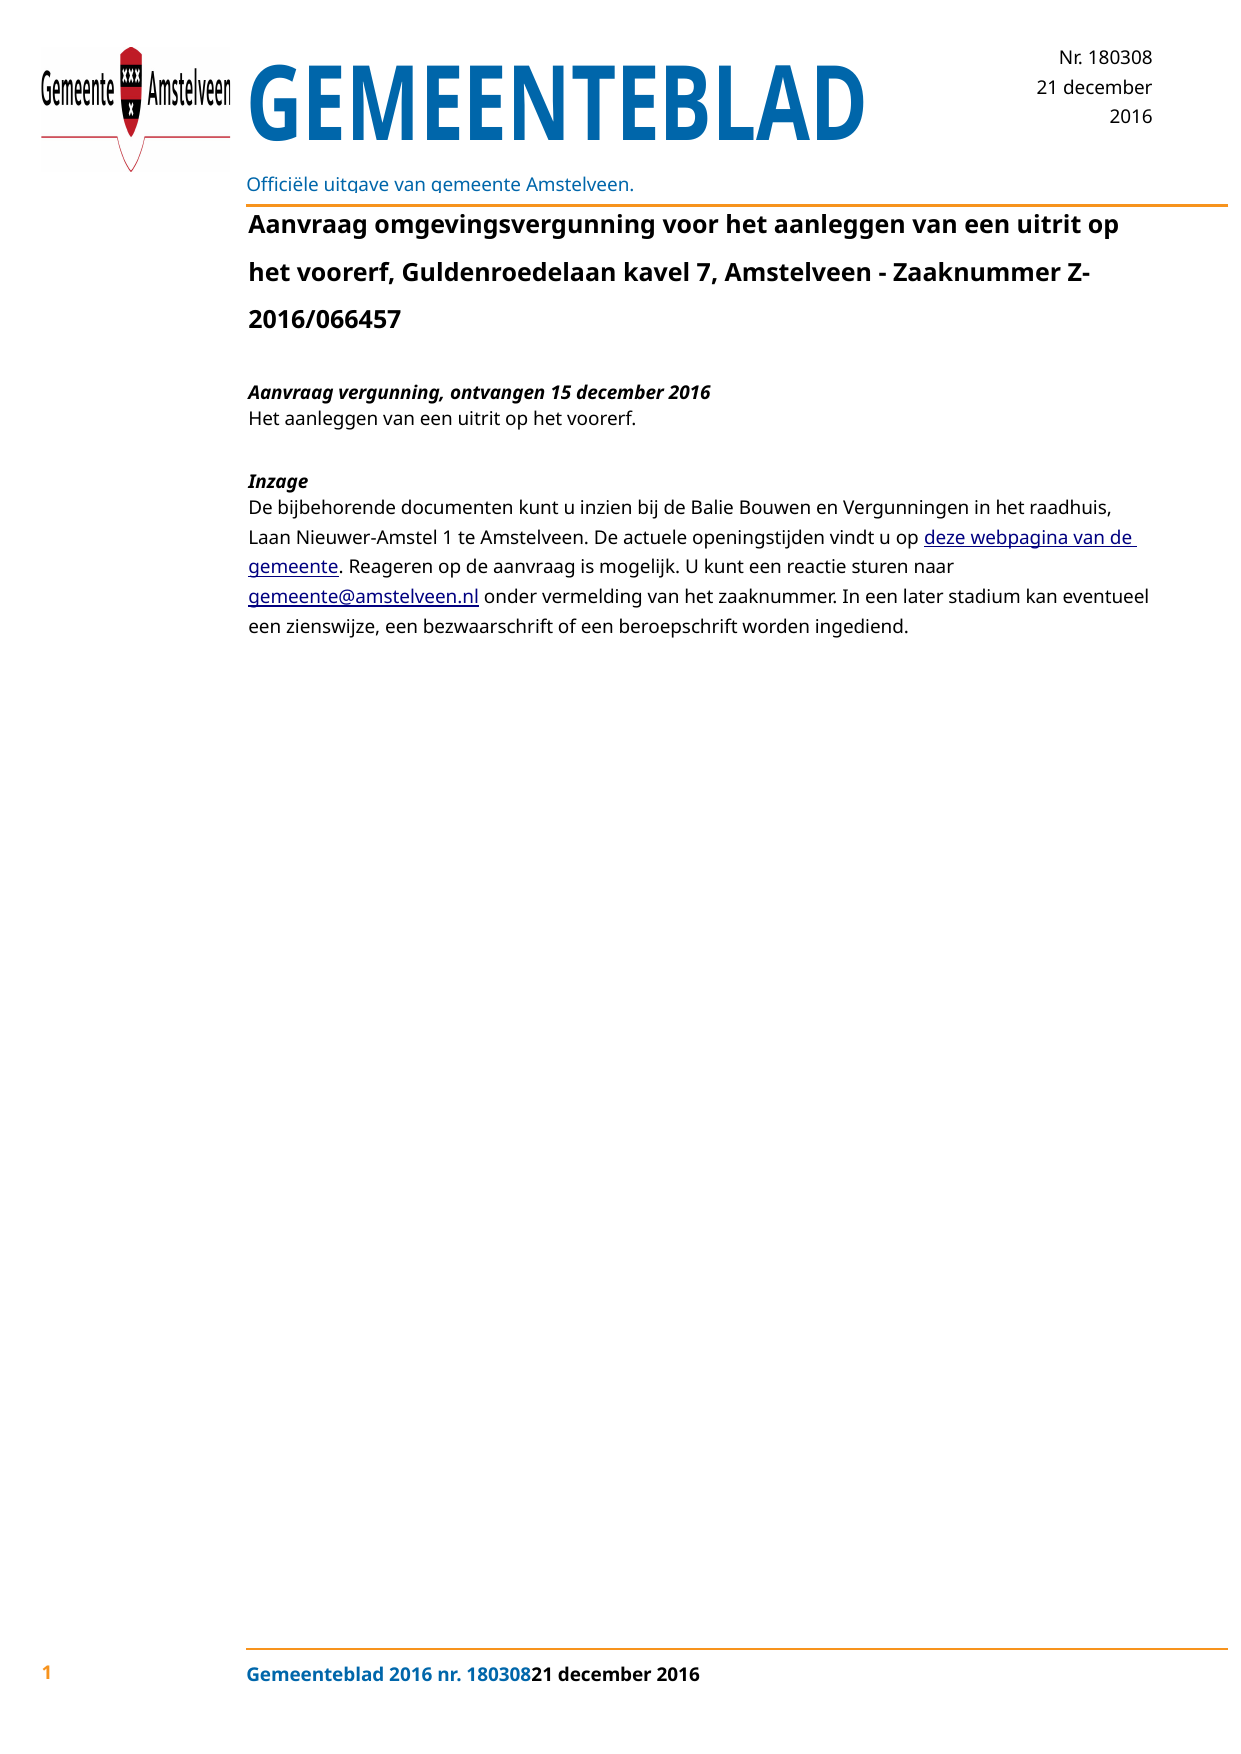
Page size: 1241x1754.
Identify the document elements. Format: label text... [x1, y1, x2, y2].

text Aanvraag vergunning, ontvangen 15 december 2016 [248, 379, 1152, 405]
text De bijbehorende documenten kunt u inzien bij de Balie Bouwen en Vergunningen in het raadhuis, Laan Nieuwer-Amstel 1 te Amstelveen. De actuele openingstijden vindt u op deze webpagina van de gemeente. Reageren op de aanvraag is mogelijk. U kunt een reactie sturen naar gemeente@amstelveen.nl onder vermelding van het zaaknummer. In een later stadium kan eventueel een zienswijze, een bezwaarschrift of een beroepschrift worden ingediend. [248, 494, 1152, 638]
text Aanvraag omgevingsvergunning voor het aanleggen van een uitrit op het voorerf, Guldenroedelaan kavel 7, Amstelveen - Zaaknummer Z-2016/066457 [248, 207, 1152, 336]
text Het aanleggen van een uitrit op het voorerf. [248, 405, 1152, 431]
picture [41, 47, 231, 172]
text Inzage [248, 469, 1152, 494]
